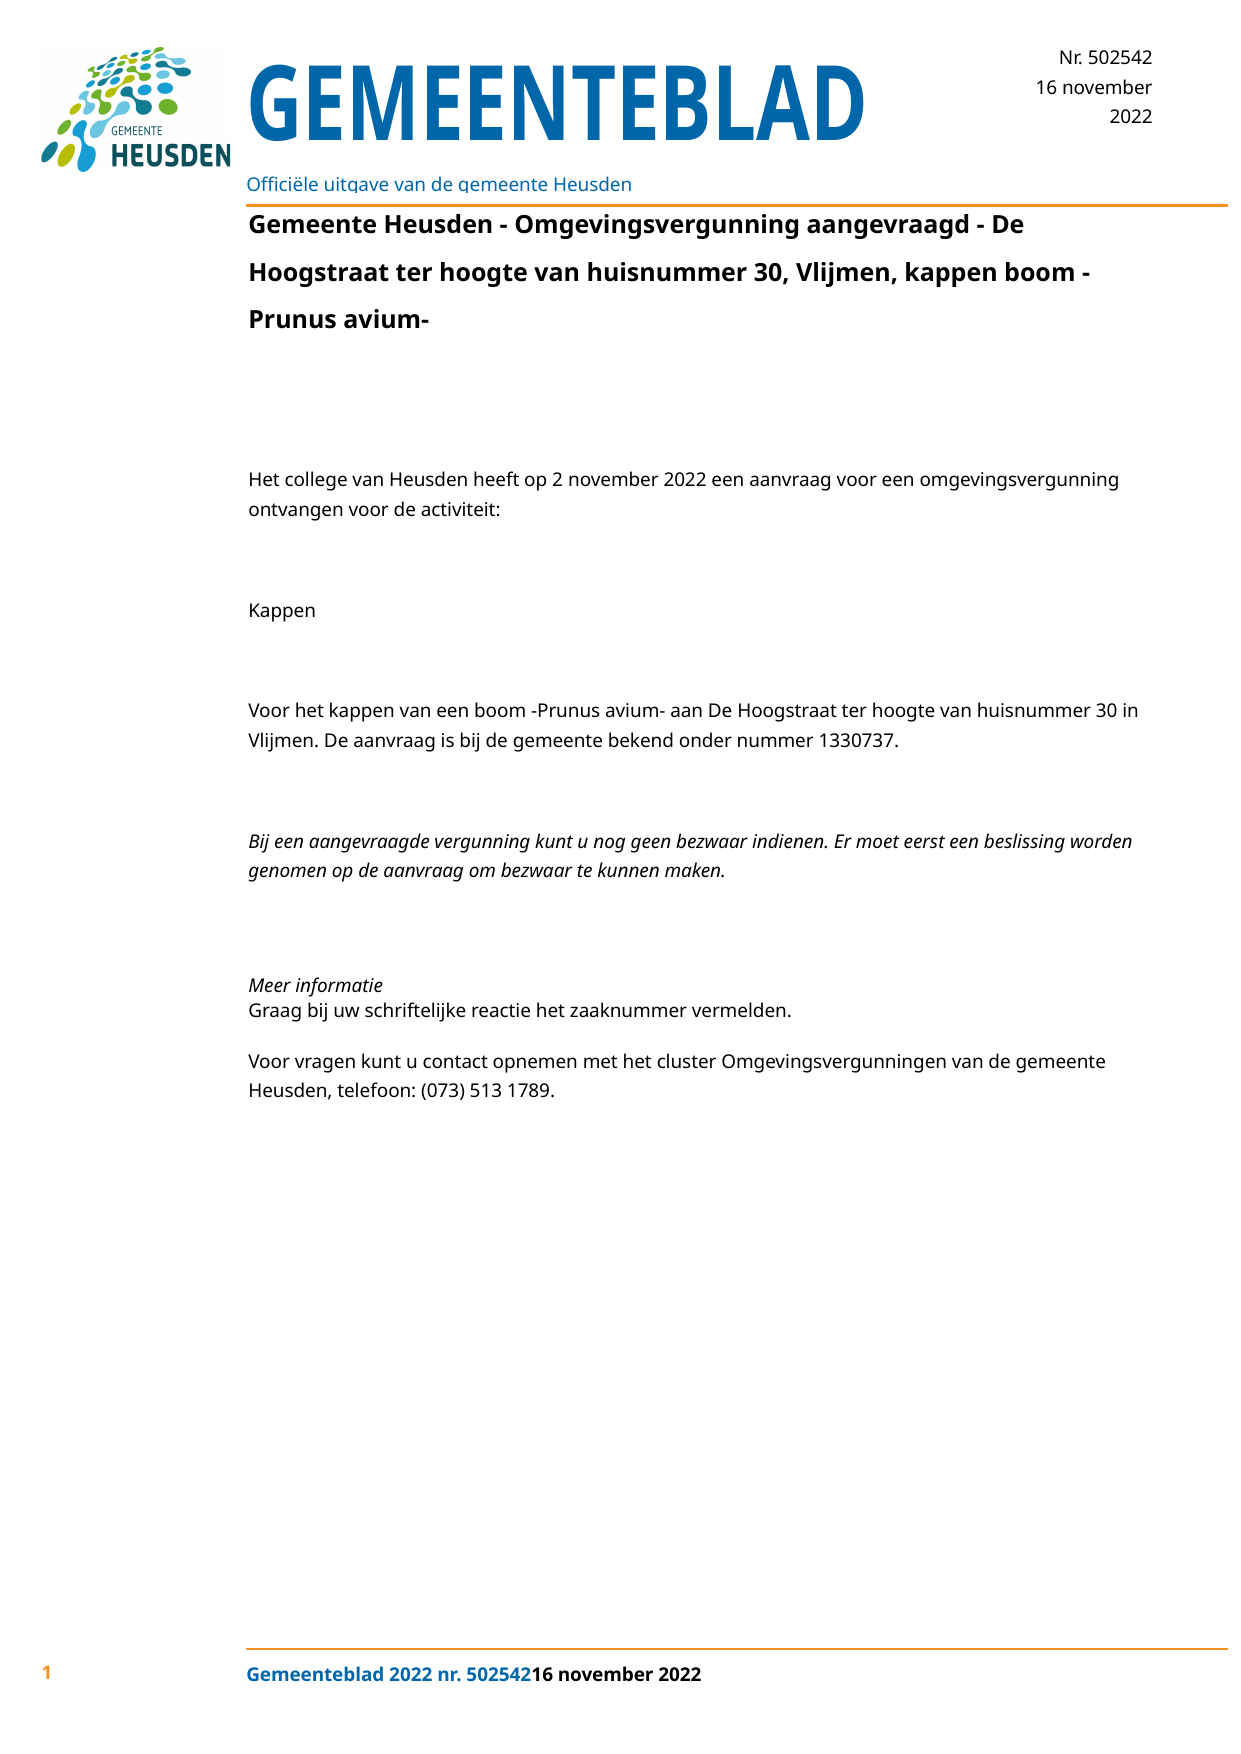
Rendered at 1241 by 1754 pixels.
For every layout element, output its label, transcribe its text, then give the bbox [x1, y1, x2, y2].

text Voor het kappen van een boom -Prunus avium- aan De Hoogstraat ter hoogte van huisnummer 30 in Vlijmen. De aanvraag is bij de gemeente bekend onder nummer 1330737. [248, 698, 1152, 753]
text Het college van Heusden heeft op 2 november 2022 een aanvraag voor een omgevingsvergunning ontvangen voor de activiteit: [248, 466, 1152, 522]
text Graag bij uw schriftelijke reactie het zaaknummer vermelden. [248, 998, 1152, 1023]
picture [41, 47, 231, 172]
text Bij een aangevraagde vergunning kunt u nog geen bezwaar indienen. Er moet eerst een beslissing worden genomen op de aanvraag om bezwaar te kunnen maken. [248, 828, 1152, 883]
text Kappen [248, 597, 1152, 622]
text Meer informatie [248, 972, 1152, 998]
text Gemeente Heusden - Omgevingsvergunning aangevraagd - De Hoogstraat ter hoogte van huisnummer 30, Vlijmen, kappen boom -Prunus avium- [248, 207, 1152, 336]
text Voor vragen kunt u contact opnemen met het cluster Omgevingsvergunningen van de gemeente Heusden, telefoon: (073) 513 1789. [248, 1048, 1152, 1103]
